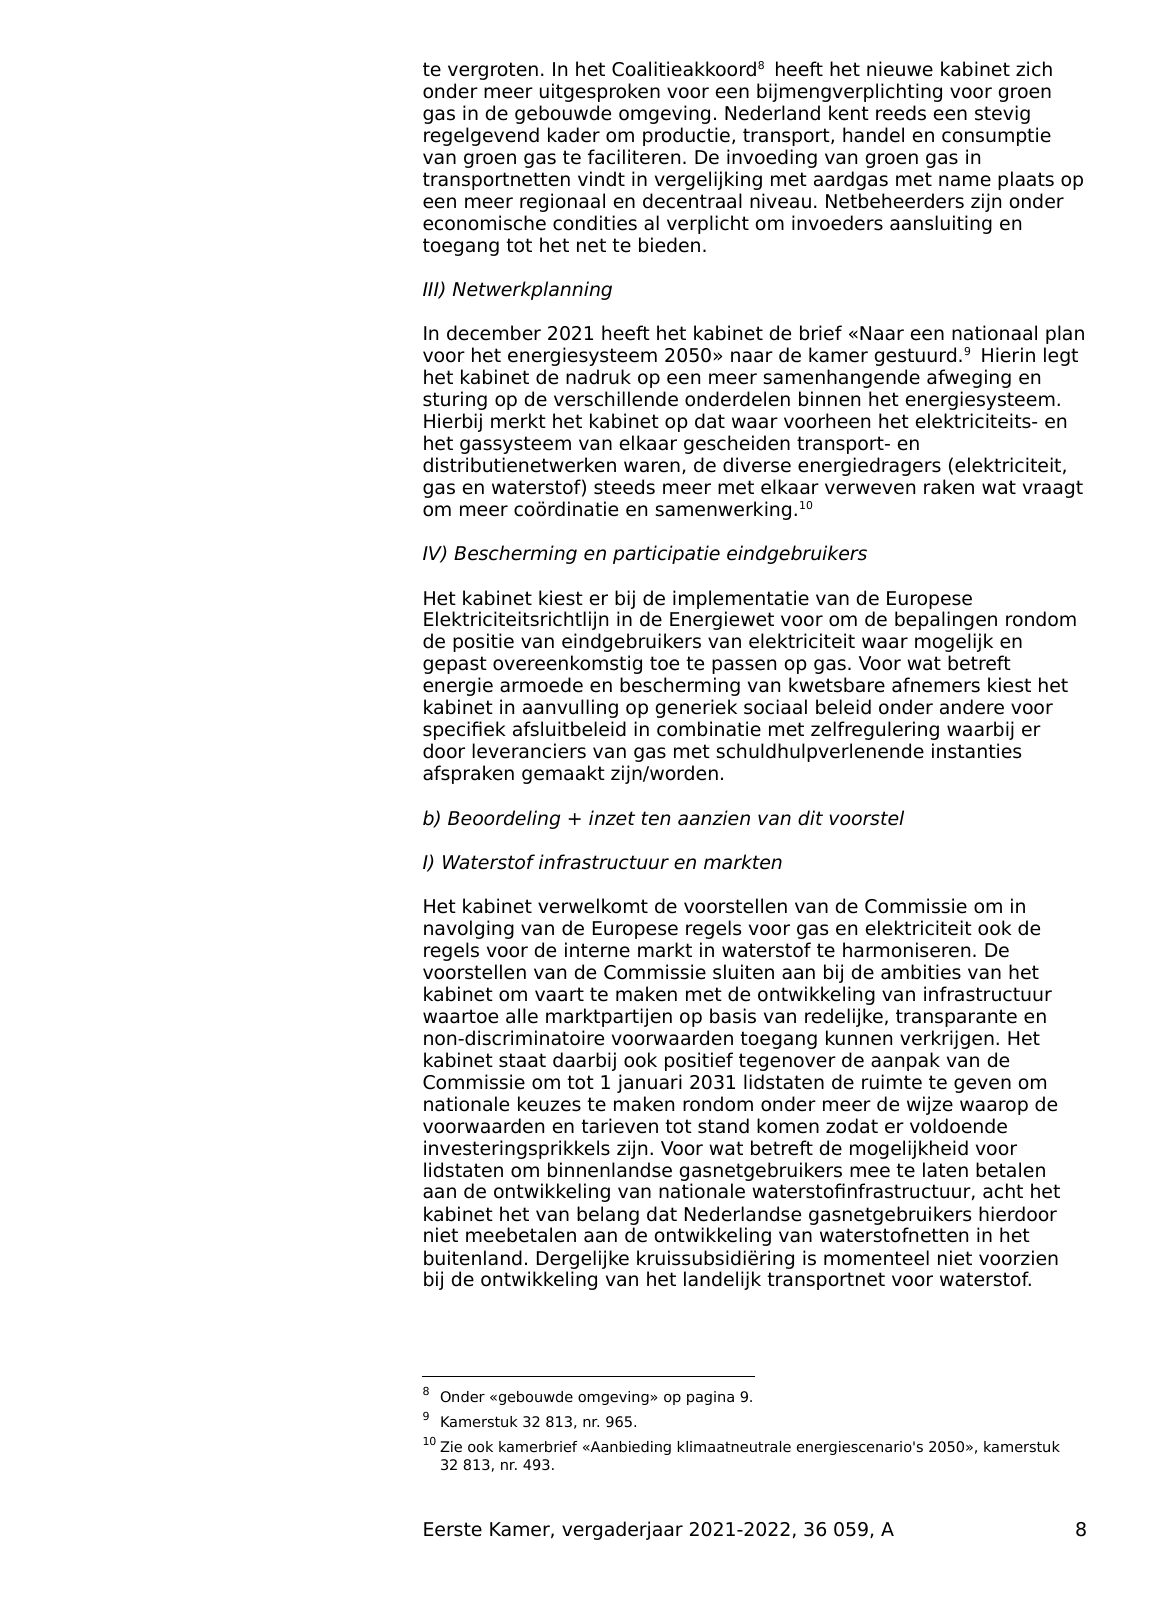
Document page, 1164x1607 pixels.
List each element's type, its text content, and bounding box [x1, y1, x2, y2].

text te vergroten. In het Coalitieakkoord heeft het nieuwe kabinet zich onder meer uitgesproken voor een bijmengverplichting voor groen gas in de gebouwde omgeving. Nederland kent reeds een stevig regelgevend kader om productie, transport, handel en consumptie van groen gas te faciliteren. De invoeding van groen gas in transportnetten vindt in vergelijking met aardgas met name plaats op een meer regionaal en decentraal niveau. Netbeheerders zijn onder economische condities al verplicht om invoeders aansluiting en toegang tot het net te bieden. [422, 59, 1087, 257]
subtitle III) Netwerkplanning [422, 279, 1087, 301]
subtitle I) Waterstof infrastructuur en markten [422, 852, 1087, 873]
text Kamerstuk 32 813, nr. 965. [422, 1410, 1087, 1432]
text Het kabinet kiest er bij de implementatie van de Europese Elektriciteitsrichtlijn in de Energiewet voor om de bepalingen rondom de positie van eindgebruikers van elektriciteit waar mogelijk en gepast overeenkomstig toe te passen op gas. Voor wat betreft energie armoede en bescherming van kwetsbare afnemers kiest het kabinet in aanvulling op generiek sociaal beleid onder andere voor specifiek afsluitbeleid in combinatie met zelfregulering waarbij er door leveranciers van gas met schuldhulpverlenende instanties afspraken gemaakt zijn/worden. [422, 587, 1087, 785]
text Onder «gebouwde omgeving» op pagina 9. [422, 1385, 1087, 1407]
subtitle b) Beoordeling + inzet ten aanzien van dit voorstel [422, 807, 1087, 829]
text Zie ook kamerbrief «Aanbieding klimaatneutrale energiescenario's 2050», kamerstuk 32 813, nr. 493. [422, 1435, 1087, 1474]
text Het kabinet verwelkomt de voorstellen van de Commissie om in navolging van de Europese regels voor gas en elektriciteit ook de regels voor de interne markt in waterstof te harmoniseren. De voorstellen van de Commissie sluiten aan bij de ambities van het kabinet om vaart te maken met de ontwikkeling van infrastructuur waartoe alle marktpartijen op basis van redelijke, transparante en non-discriminatoire voorwaarden toegang kunnen verkrijgen. Het kabinet staat daarbij ook positief tegenover de aanpak van de Commissie om tot 1 januari 2031 lidstaten de ruimte te geven om nationale keuzes te maken rondom onder meer de wijze waarop de voorwaarden en tarieven tot stand komen zodat er voldoende investeringsprikkels zijn. Voor wat betreft de mogelijkheid voor lidstaten om binnenlandse gasnetgebruikers mee te laten betalen aan de ontwikkeling van nationale waterstofinfrastructuur, acht het kabinet het van belang dat Nederlandse gasnetgebruikers hierdoor niet meebetalen aan de ontwikkeling van waterstofnetten in het buitenland. Dergelijke kruissubsidiëring is momenteel niet voorzien bij de ontwikkeling van het landelijk transportnet voor waterstof. [422, 896, 1087, 1291]
text In december 2021 heeft het kabinet de brief «Naar een nationaal plan voor het energiesysteem 2050» naar de kamer gestuurd. Hierin legt het kabinet de nadruk op een meer samenhangende afweging en sturing op de verschillende onderdelen binnen het energiesysteem. Hierbij merkt het kabinet op dat waar voorheen het elektriciteits- en het gassysteem van elkaar gescheiden transport- en distributienetwerken waren, de diverse energiedragers (elektriciteit, gas en waterstof) steeds meer met elkaar verweven raken wat vraagt om meer coördinatie en samenwerking. [422, 323, 1087, 521]
subtitle IV) Bescherming en participatie eindgebruikers [422, 543, 1087, 565]
